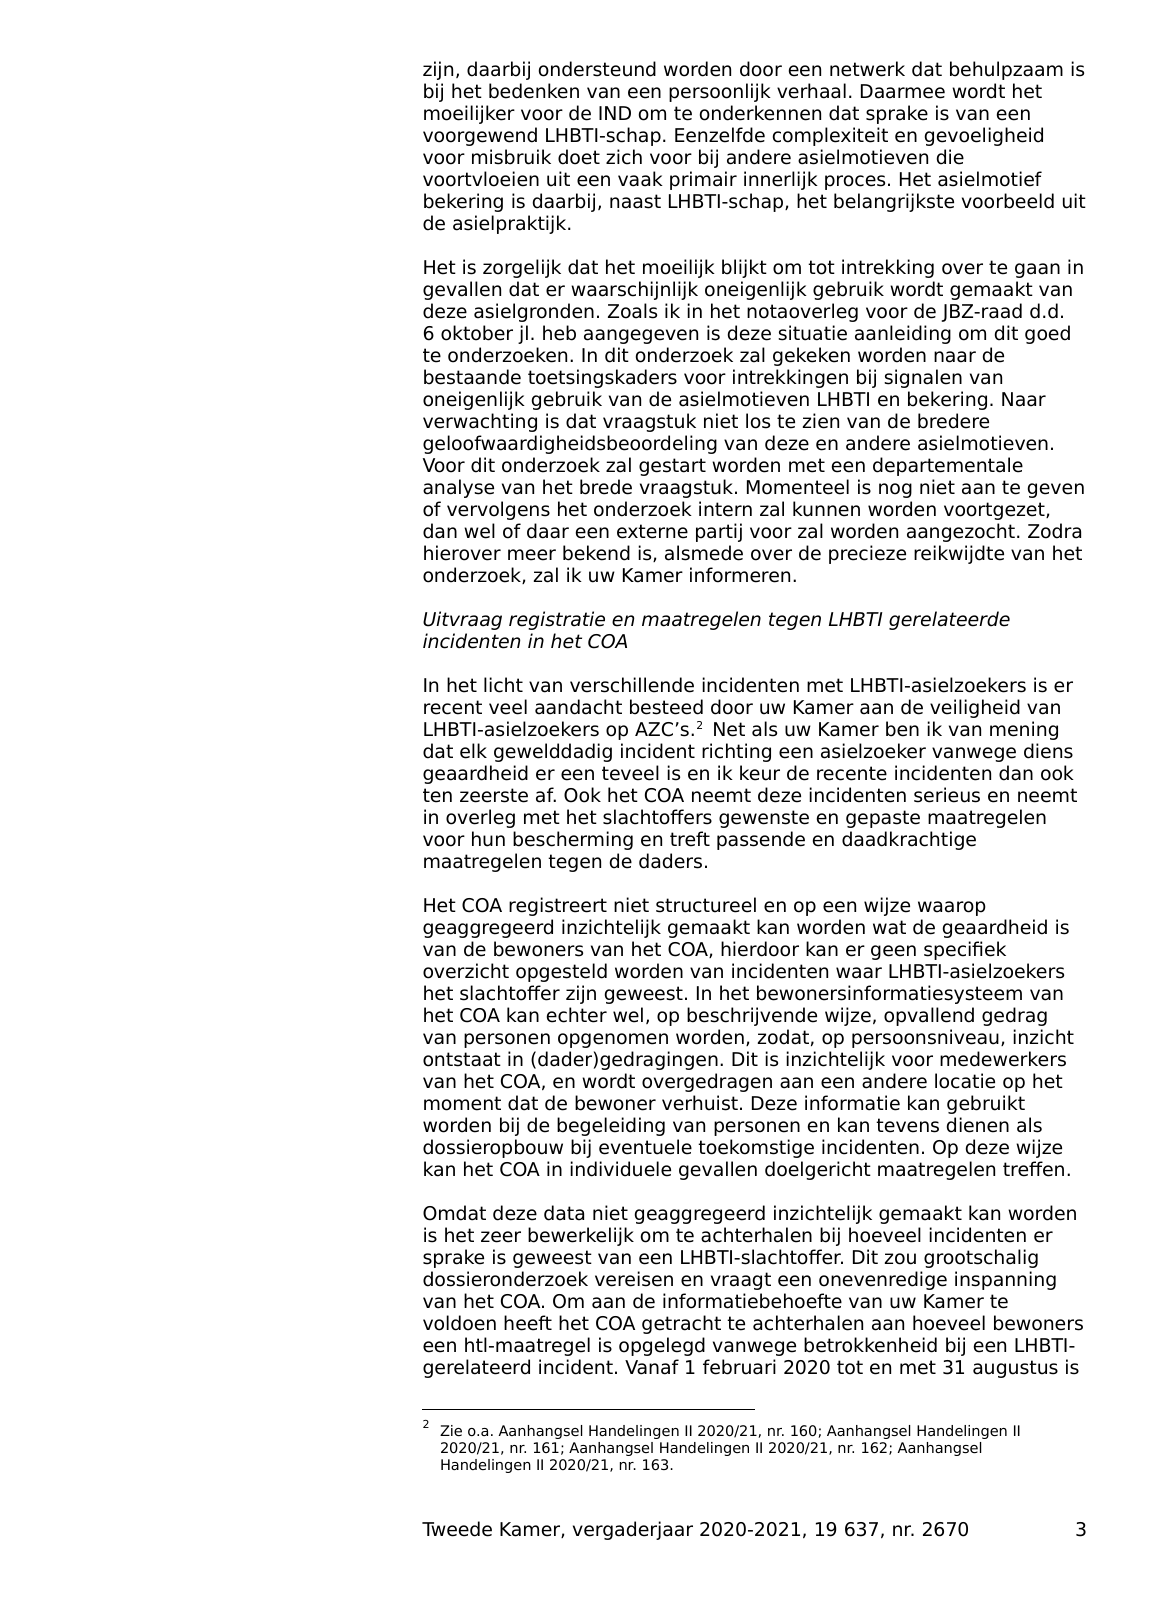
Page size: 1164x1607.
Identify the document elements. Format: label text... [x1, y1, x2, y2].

text In het licht van verschillende incidenten met LHBTI-asielzoekers is er recent veel aandacht besteed door uw Kamer aan de veiligheid van LHBTI-asielzoekers op AZC’s. Net als uw Kamer ben ik van mening dat elk gewelddadig incident richting een asielzoeker vanwege diens geaardheid er een teveel is en ik keur de recente incidenten dan ook ten zeerste af. Ook het COA neemt deze incidenten serieus en neemt in overleg met het slachtoffers gewenste en gepaste maatregelen voor hun bescherming en treft passende en daadkrachtige maatregelen tegen de daders. [422, 675, 1087, 873]
text zijn, daarbij ondersteund worden door een netwerk dat behulpzaam is bij het bedenken van een persoonlijk verhaal. Daarmee wordt het moeilijker voor de IND om te onderkennen dat sprake is van een voorgewend LHBTI-schap. Eenzelfde complexiteit en gevoeligheid voor misbruik doet zich voor bij andere asielmotieven die voortvloeien uit een vaak primair innerlijk proces. Het asielmotief bekering is daarbij, naast LHBTI-schap, het belangrijkste voorbeeld uit de asielpraktijk. [422, 59, 1087, 235]
subtitle Uitvraag registratie en maatregelen tegen LHBTI gerelateerde incidenten in het COA [422, 609, 1087, 653]
text Het COA registreert niet structureel en op een wijze waarop geaggregeerd inzichtelijk gemaakt kan worden wat de geaardheid is van de bewoners van het COA, hierdoor kan er geen specifiek overzicht opgesteld worden van incidenten waar LHBTI-asielzoekers het slachtoffer zijn geweest. In het bewonersinformatiesysteem van het COA kan echter wel, op beschrijvende wijze, opvallend gedrag van personen opgenomen worden, zodat, op persoonsniveau, inzicht ontstaat in (dader)gedragingen. Dit is inzichtelijk voor medewerkers van het COA, en wordt overgedragen aan een andere locatie op het moment dat de bewoner verhuist. Deze informatie kan gebruikt worden bij de begeleiding van personen en kan tevens dienen als dossieropbouw bij eventuele toekomstige incidenten. Op deze wijze kan het COA in individuele gevallen doelgericht maatregelen treffen. [422, 895, 1087, 1181]
text Omdat deze data niet geaggregeerd inzichtelijk gemaakt kan worden is het zeer bewerkelijk om te achterhalen bij hoeveel incidenten er sprake is geweest van een LHBTI-slachtoffer. Dit zou grootschalig dossieronderzoek vereisen en vraagt een onevenredige inspanning van het COA. Om aan de informatiebehoefte van uw Kamer te voldoen heeft het COA getracht te achterhalen aan hoeveel bewoners een htl-maatregel is opgelegd vanwege betrokkenheid bij een LHBTI-gerelateerd incident. Vanaf 1 februari 2020 tot en met 31 augustus is [422, 1203, 1087, 1379]
text Het is zorgelijk dat het moeilijk blijkt om tot intrekking over te gaan in gevallen dat er waarschijnlijk oneigenlijk gebruik wordt gemaakt van deze asielgronden. Zoals ik in het notaoverleg voor de JBZ-raad d.d. 6 oktober jl. heb aangegeven is deze situatie aanleiding om dit goed te onderzoeken. In dit onderzoek zal gekeken worden naar de bestaande toetsingskaders voor intrekkingen bij signalen van oneigenlijk gebruik van de asielmotieven LHBTI en bekering. Naar verwachting is dat vraagstuk niet los te zien van de bredere geloofwaardigheidsbeoordeling van deze en andere asielmotieven. Voor dit onderzoek zal gestart worden met een departementale analyse van het brede vraagstuk. Momenteel is nog niet aan te geven of vervolgens het onderzoek intern zal kunnen worden voortgezet, dan wel of daar een externe partij voor zal worden aangezocht. Zodra hierover meer bekend is, alsmede over de precieze reikwijdte van het onderzoek, zal ik uw Kamer informeren. [422, 257, 1087, 587]
text Zie o.a. Aanhangsel Handelingen II 2020/21, nr. 160; Aanhangsel Handelingen II 2020/21, nr. 161; Aanhangsel Handelingen II 2020/21, nr. 162; Aanhangsel Handelingen II 2020/21, nr. 163. [422, 1418, 1087, 1474]
